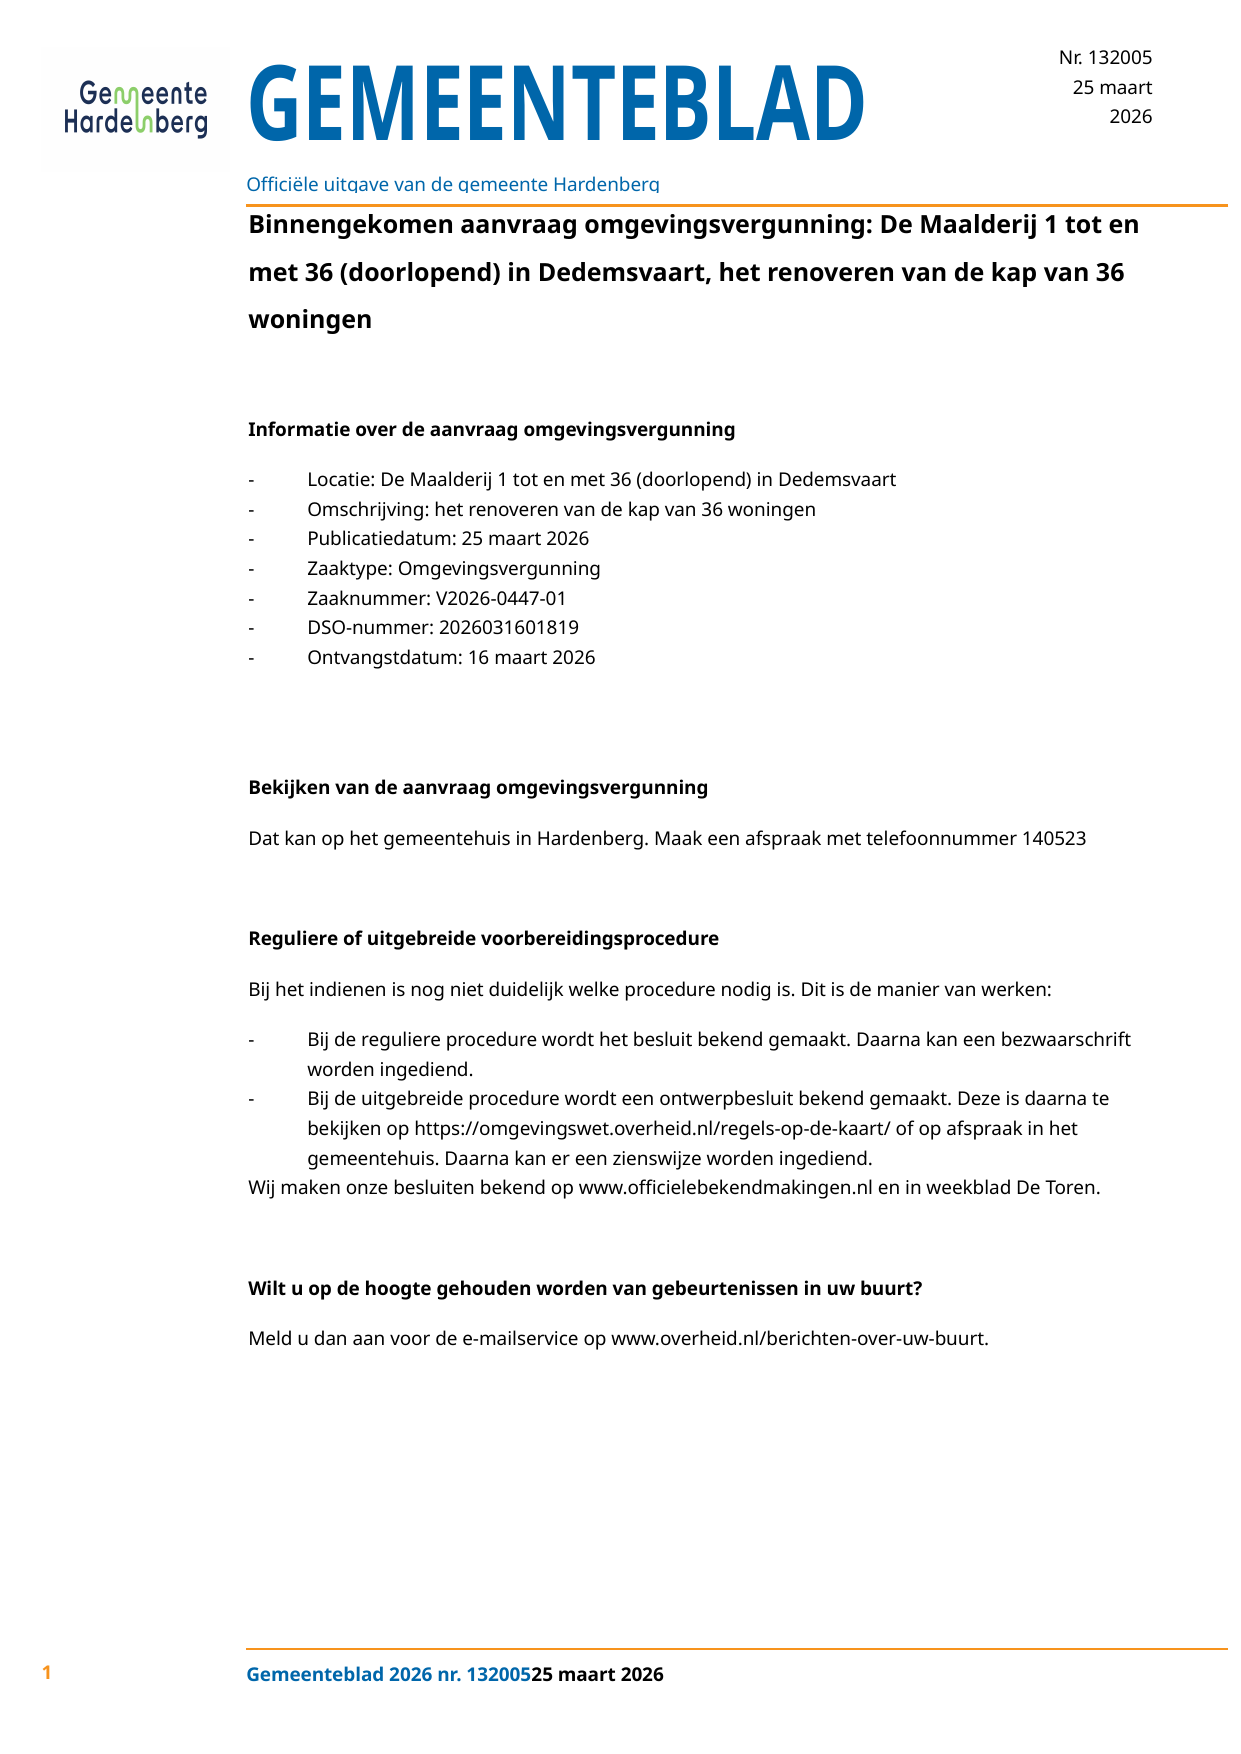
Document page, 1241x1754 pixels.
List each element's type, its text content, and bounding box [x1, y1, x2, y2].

list Zaaknummer: V2026-0447-01 [248, 585, 1152, 610]
list DSO-nummer: 2026031601819 [248, 614, 1152, 640]
list Publicatiedatum: 25 maart 2026 [248, 526, 1152, 551]
text Reguliere of uitgebreide voorbereidingsprocedure [248, 926, 1152, 951]
text Wilt u op de hoogte gehouden worden van gebeurtenissen in uw buurt? [248, 1275, 1152, 1301]
list Zaaktype: Omgevingsvergunning [248, 555, 1152, 581]
list Locatie: De Maalderij 1 tot en met 36 (doorlopend) in Dedemsvaart [248, 466, 1152, 492]
text Dat kan op het gemeentehuis in Hardenberg. Maak een afspraak met telefoonnummer 140523 [248, 825, 1152, 850]
text Bij het indienen is nog niet duidelijk welke procedure nodig is. Dit is de manier van werken: [248, 976, 1152, 1002]
text Bekijken van de aanvraag omgevingsvergunning [248, 774, 1152, 800]
text Meld u dan aan voor de e-mailservice op www.overheid.nl/berichten-over-uw-buurt. [248, 1326, 1152, 1351]
picture [41, 47, 231, 172]
text Wij maken onze besluiten bekend op www.officielebekendmakingen.nl en in weekblad De Toren. [248, 1174, 1152, 1200]
text Informatie over de aanvraag omgevingsvergunning [248, 416, 1152, 442]
list Bij de uitgebreide procedure wordt een ontwerpbesluit bekend gemaakt. Deze is daarna te bekijken op https://omgevingswet.overheid.nl/regels-op-de-kaart/ of op afspraak in het gemeentehuis. Daarna kan er een zienswijze worden ingediend. [248, 1086, 1152, 1170]
text Binnengekomen aanvraag omgevingsvergunning: De Maalderij 1 tot en met 36 (doorlopend) in Dedemsvaart, het renoveren van de kap van 36 woningen [248, 207, 1152, 336]
list Bij de reguliere procedure wordt het besluit bekend gemaakt. Daarna kan een bezwaarschrift worden ingediend. [248, 1026, 1152, 1082]
list Omschrijving: het renoveren van de kap van 36 woningen [248, 496, 1152, 522]
list Ontvangstdatum: 16 maart 2026 [248, 644, 1152, 669]
